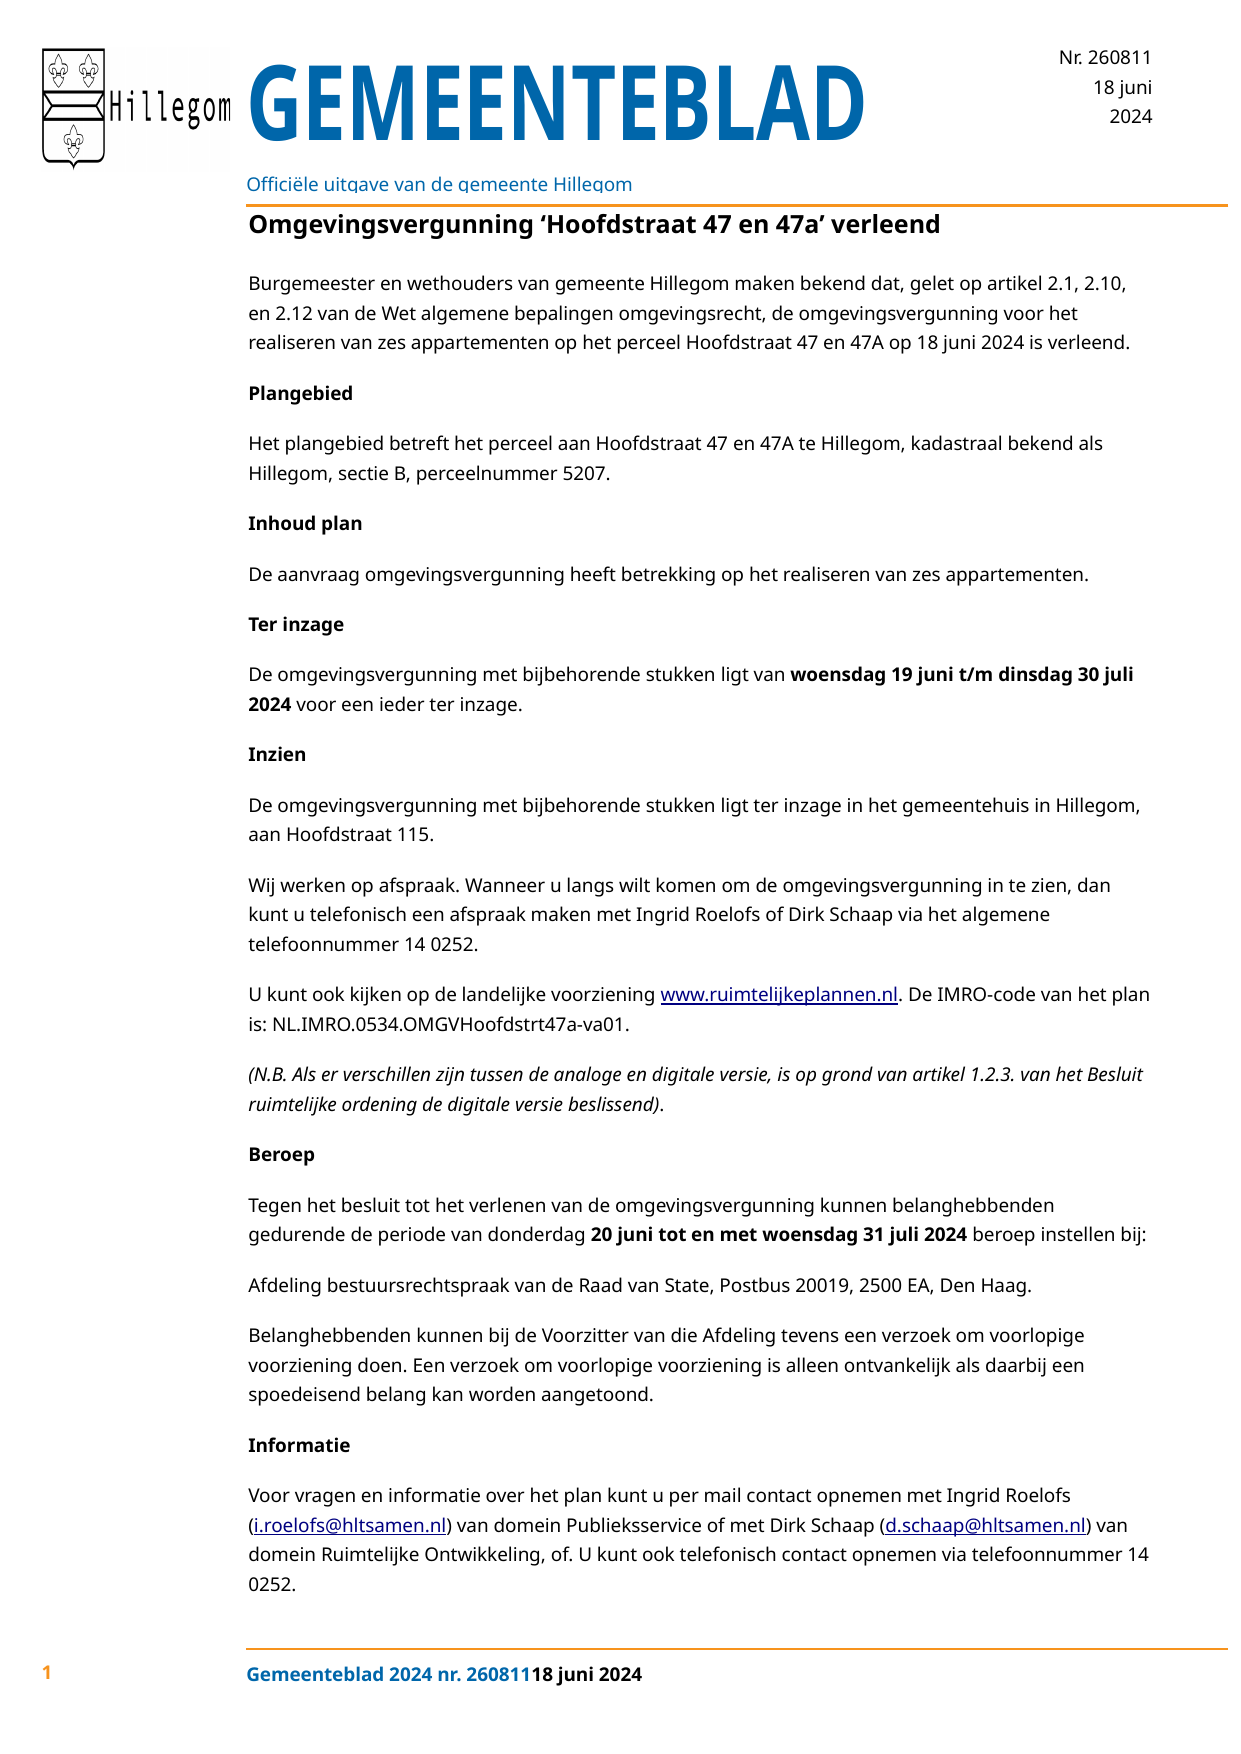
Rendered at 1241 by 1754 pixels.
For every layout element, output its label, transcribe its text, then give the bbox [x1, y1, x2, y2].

text De omgevingsvergunning met bijbehorende stukken ligt ter inzage in het gemeentehuis in Hillegom, aan Hoofdstraat 115. [248, 792, 1152, 847]
text Ter inzage [248, 611, 1152, 637]
text Informatie [248, 1432, 1152, 1458]
text De aanvraag omgevingsvergunning heeft betrekking op het realiseren van zes appartementen. [248, 561, 1152, 586]
text Tegen het besluit tot het verlenen van de omgevingsvergunning kunnen belanghebbenden gedurende de periode van donderdag 20 juni tot en met woensdag 31 juli 2024 beroep instellen bij: [248, 1192, 1152, 1247]
text Burgemeester en wethouders van gemeente Hillegom maken bekend dat, gelet op artikel 2.1, 2.10, en 2.12 van de Wet algemene bepalingen omgevingsrecht, de omgevingsvergunning voor het realiseren van zes appartementen op het perceel Hoofdstraat 47 en 47A op 18 juni 2024 is verleend. [248, 270, 1152, 355]
text Het plangebied betreft het perceel aan Hoofdstraat 47 en 47A te Hillegom, kadastraal bekend als Hillegom, sectie B, perceelnummer 5207. [248, 430, 1152, 486]
text Omgevingsvergunning ‘Hoofdstraat 47 en 47a’ verleend [248, 207, 1152, 241]
text Afdeling bestuursrechtspraak van de Raad van State, Postbus 20019, 2500 EA, Den Haag. [248, 1272, 1152, 1298]
text Voor vragen en informatie over het plan kunt u per mail contact opnemen met Ingrid Roelofs (i.roelofs@hltsamen.nl) van domein Publieksservice of met Dirk Schaap (d.schaap@hltsamen.nl) van domein Ruimtelijke Ontwikkeling, of. U kunt ook telefonisch contact opnemen via telefoonnummer 14 0252. [248, 1482, 1152, 1597]
text Beroep [248, 1142, 1152, 1167]
text Wij werken op afspraak. Wanneer u langs wilt komen om de omgevingsvergunning in te zien, dan kunt u telefonisch een afspraak maken met Ingrid Roelofs of Dirk Schaap via het algemene telefoonnummer 14 0252. [248, 872, 1152, 957]
text (N.B. Als er verschillen zijn tussen de analoge en digitale versie, is op grond van artikel 1.2.3. van het Besluit ruimtelijke ordening de digitale versie beslissend). [248, 1062, 1152, 1117]
text Belanghebbenden kunnen bij de Voorzitter van die Afdeling tevens een verzoek om voorlopige voorziening doen. Een verzoek om voorlopige voorziening is alleen ontvankelijk als daarbij een spoedeisend belang kan worden aangetoond. [248, 1322, 1152, 1407]
text Plangebied [248, 380, 1152, 406]
text Inhoud plan [248, 510, 1152, 536]
picture [41, 47, 231, 172]
text De omgevingsvergunning met bijbehorende stukken ligt van woensdag 19 juni t/m dinsdag 30 juli 2024 voor een ieder ter inzage. [248, 662, 1152, 717]
text U kunt ook kijken op de landelijke voorziening www.ruimtelijkeplannen.nl. De IMRO-code van het plan is: NL.IMRO.0534.OMGVHoofdstrt47a-va01. [248, 982, 1152, 1037]
text Inzien [248, 742, 1152, 767]
